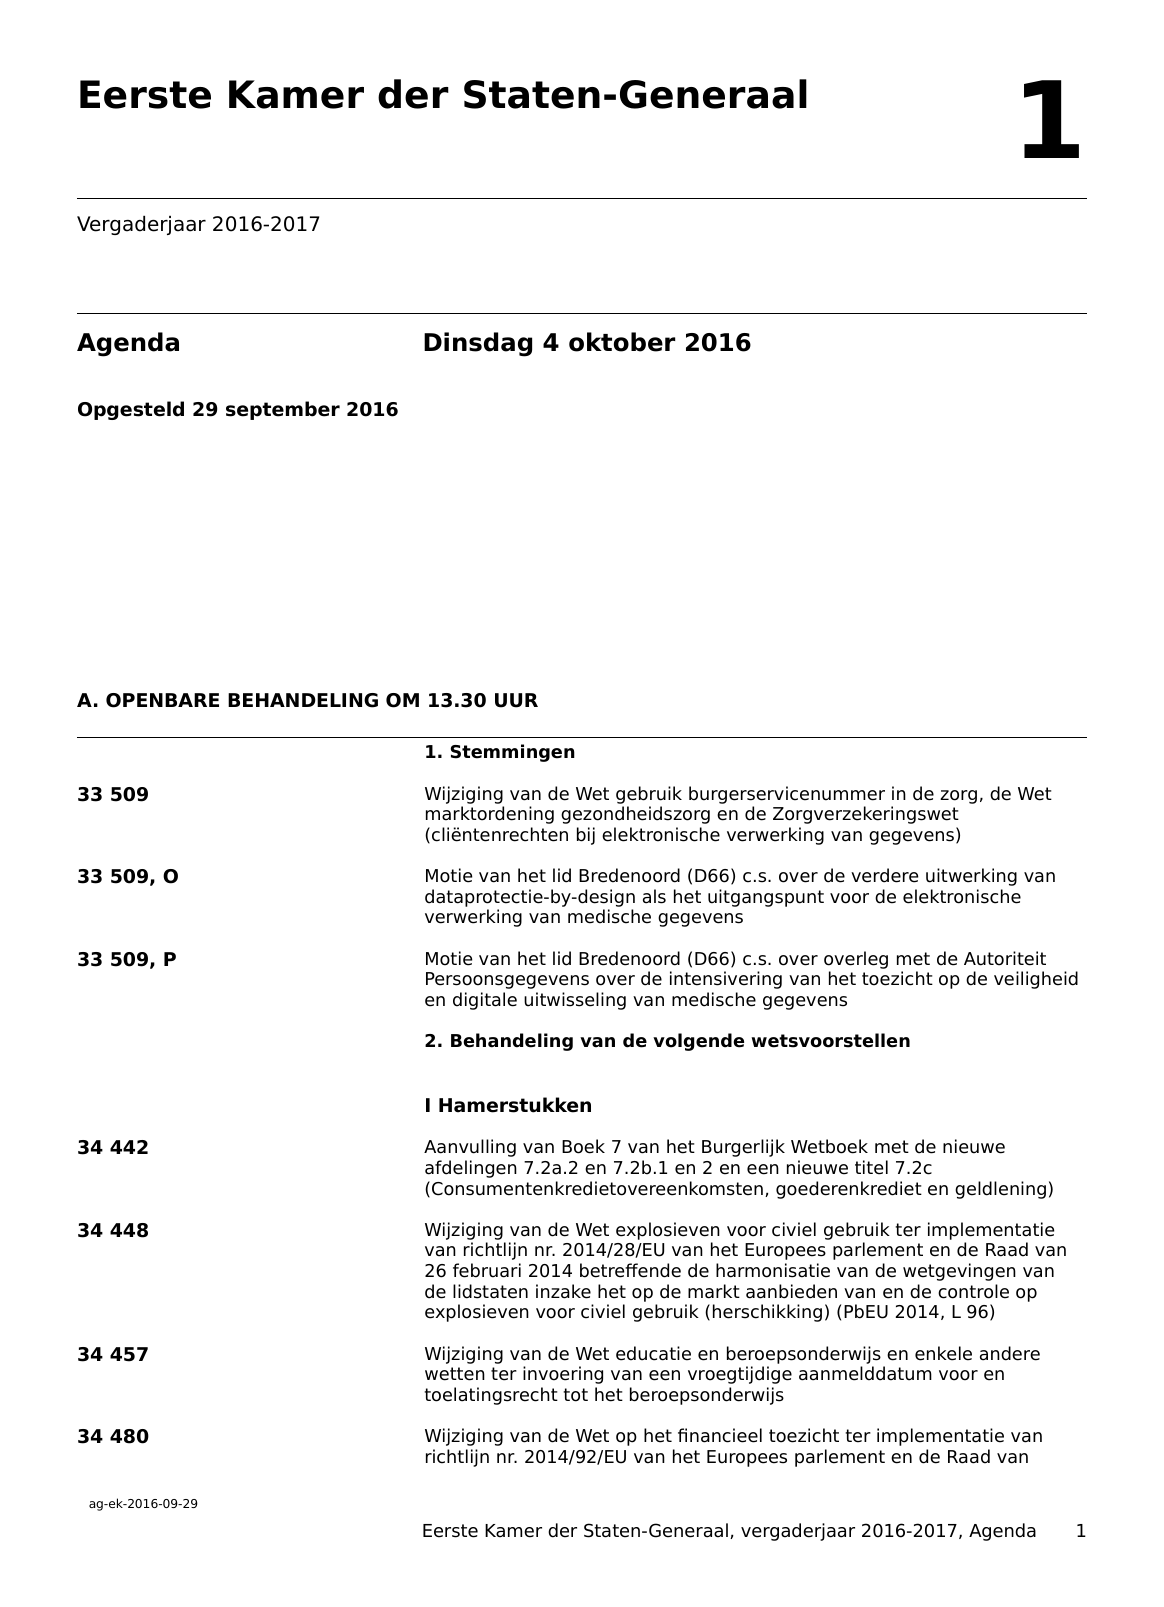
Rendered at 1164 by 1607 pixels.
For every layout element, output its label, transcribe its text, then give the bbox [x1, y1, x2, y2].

table_cell [77, 1405, 401, 1426]
table_cell [77, 1073, 401, 1117]
table_cell [401, 866, 418, 928]
table_cell [401, 1220, 418, 1323]
table_cell [77, 928, 401, 949]
table_cell [401, 1199, 418, 1220]
table_cell 33 509, P [77, 949, 401, 1011]
table_cell 33 509, O [77, 866, 401, 928]
table_cell [401, 763, 418, 784]
table_cell [418, 928, 1087, 949]
subtitle A. OPENBARE BEHANDELING OM 13.30 UUR [77, 690, 1087, 712]
table_cell [418, 1199, 1087, 1220]
table_cell [401, 846, 418, 866]
table_cell [77, 763, 401, 784]
table_cell [77, 846, 401, 866]
table_header [401, 738, 418, 763]
table_cell [418, 763, 1087, 784]
text Opgesteld 29 september 2016 [77, 399, 1087, 421]
table_cell Wijziging van de Wet educatie en beroepsonderwijs en enkele andere wetten ter invoering van een vroegtijdige aanmelddatum voor en toelatingsrecht tot het beroepsonderwijs [418, 1344, 1087, 1405]
table_cell [401, 949, 418, 1011]
table_cell [418, 1405, 1087, 1426]
table_header [77, 738, 401, 763]
table_cell Aanvulling van Boek 7 van het Burgerlijk Wetboek met de nieuwe afdelingen 7.2a.2 en 7.2b.1 en 2 en een nieuwe titel 7.2c (Consumentenkredietovereenkomsten, goederenkrediet en geldlening) [418, 1137, 1087, 1199]
table_cell 34 457 [77, 1344, 401, 1405]
table_cell [418, 1052, 1087, 1072]
table_cell [401, 928, 418, 949]
table_cell 34 480 [77, 1426, 401, 1467]
table_cell [77, 1011, 401, 1031]
table_cell [401, 1073, 418, 1117]
table_cell [418, 1117, 1087, 1137]
table_cell [77, 1117, 401, 1137]
table_header Eerste Kamer der Staten-Generaal [77, 59, 886, 198]
table_cell [418, 846, 1087, 866]
table_header 1 [886, 59, 1087, 198]
table_cell [401, 1405, 418, 1426]
table_cell 2. Behandeling van de volgende wetsvoorstellen [418, 1031, 1087, 1052]
table_cell [77, 1052, 401, 1072]
table_cell [401, 1052, 418, 1072]
table_cell [401, 784, 418, 846]
table_cell 33 509 [77, 784, 401, 846]
table_cell Wijziging van de Wet explosieven voor civiel gebruik ter implementatie van richtlijn nr. 2014/28/EU van het Europees parlement en de Raad van 26 februari 2014 betreffende de harmonisatie van de wetgevingen van de lidstaten inzake het op de markt aanbieden van en de controle op explosieven voor civiel gebruik (herschikking) (PbEU 2014, L 96) [418, 1220, 1087, 1323]
table_cell [401, 1011, 418, 1031]
table_cell [401, 1137, 418, 1199]
table_cell Vergaderjaar 2016-2017 [77, 199, 1087, 313]
table_cell I Hamerstukken [418, 1073, 1087, 1117]
table_cell [401, 1426, 418, 1467]
text ag-ek-2016-09-29 [88, 1497, 323, 1511]
table_cell [418, 1323, 1087, 1343]
table_cell Agenda [77, 314, 422, 357]
table_cell Wijziging van de Wet op het financieel toezicht ter implementatie van richtlijn nr. 2014/92/EU van het Europees parlement en de Raad van [418, 1426, 1087, 1467]
table_cell Dinsdag 4 oktober 2016 [422, 314, 1087, 357]
table_cell 34 442 [77, 1137, 401, 1199]
table_cell [77, 1199, 401, 1220]
table_cell Wijziging van de Wet gebruik burgerservicenummer in de zorg, de Wet marktordening gezondheidszorg en de Zorgverzekeringswet (cliëntenrechten bij elektronische verwerking van gegevens) [418, 784, 1087, 846]
table_cell [401, 1323, 418, 1343]
table_cell [77, 1031, 401, 1052]
table_cell Motie van het lid Bredenoord (D66) c.s. over overleg met de Autoriteit Persoonsgegevens over de intensivering van het toezicht op de veiligheid en digitale uitwisseling van medische gegevens [418, 949, 1087, 1011]
table_header 1. Stemmingen [418, 738, 1087, 763]
table_cell [418, 1011, 1087, 1031]
table_cell [401, 1344, 418, 1405]
table_cell Motie van het lid Bredenoord (D66) c.s. over de verdere uitwerking van dataprotectie-by-design als het uitgangspunt voor de elektronische verwerking van medische gegevens [418, 866, 1087, 928]
table_cell [77, 1323, 401, 1343]
table_cell [401, 1117, 418, 1137]
table_cell 34 448 [77, 1220, 401, 1323]
table_cell [401, 1031, 418, 1052]
